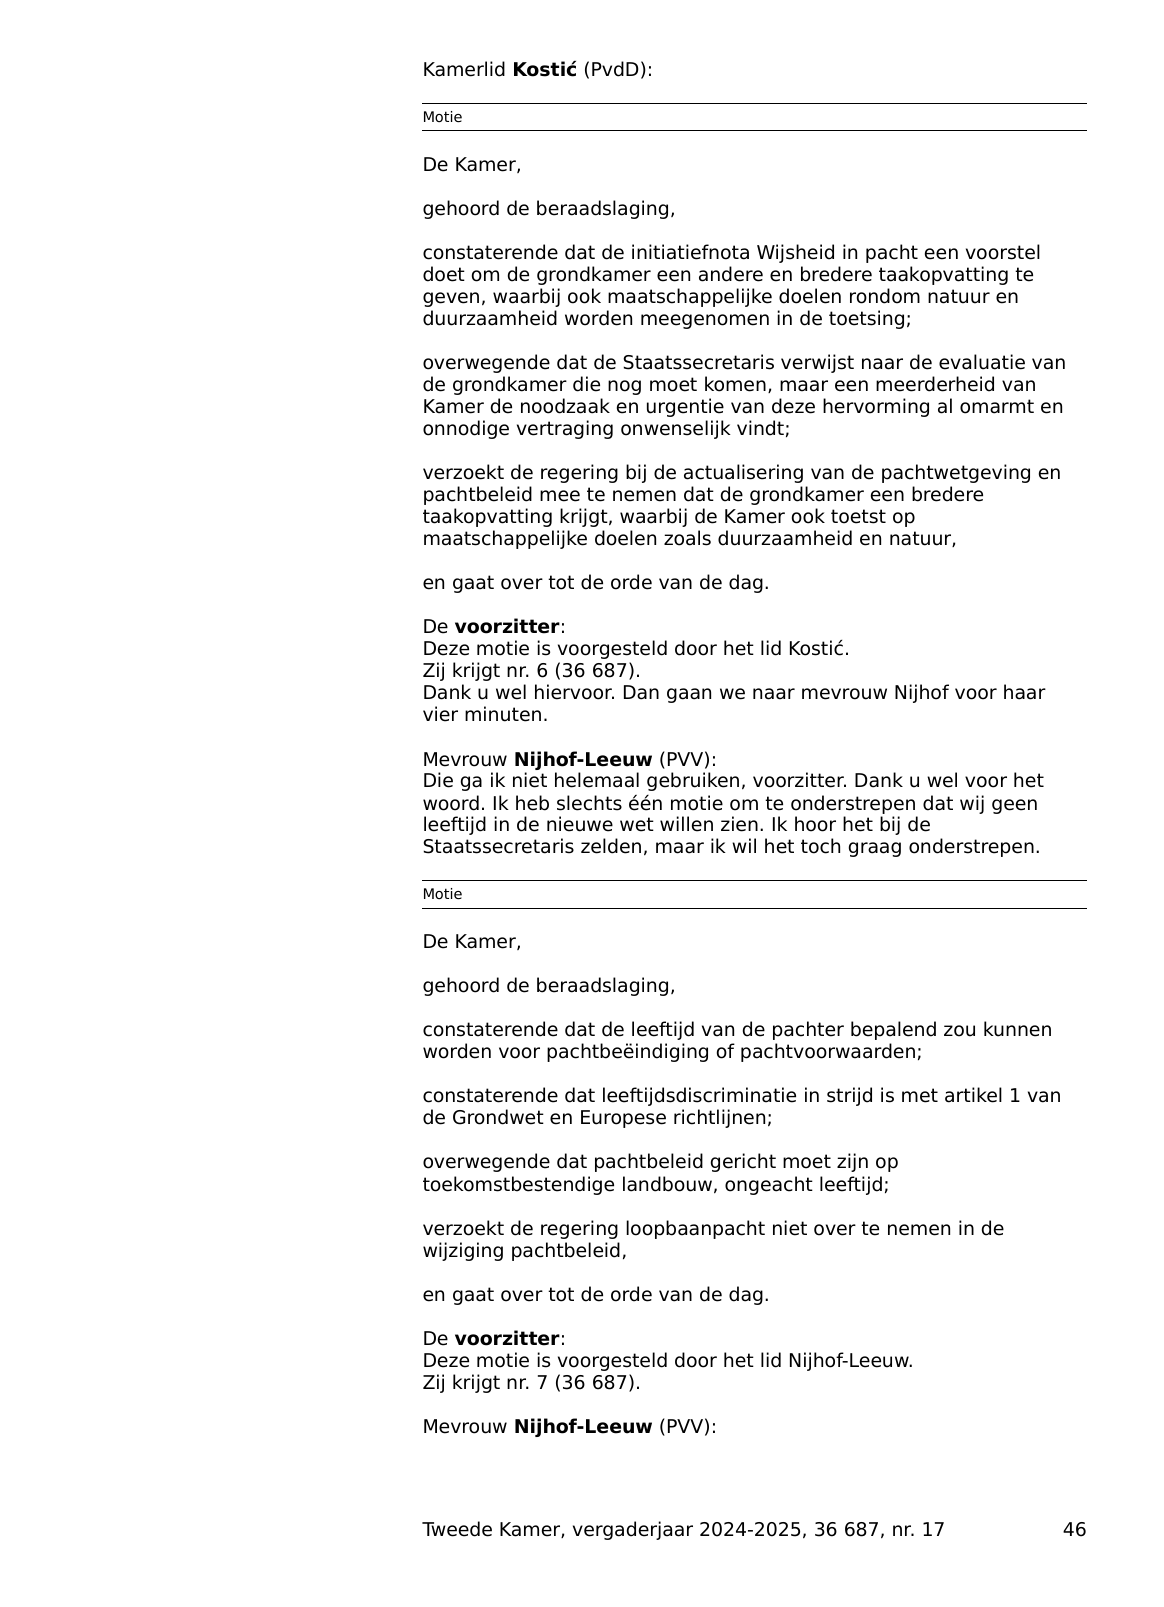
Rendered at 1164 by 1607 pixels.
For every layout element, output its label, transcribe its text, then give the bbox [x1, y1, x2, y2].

text Deze motie is voorgesteld door het lid Kostić. [422, 638, 1087, 660]
text constaterende dat de initiatiefnota Wijsheid in pacht een voorstel doet om de grondkamer een andere en bredere taakopvatting te geven, waarbij ook maatschappelijke doelen rondom natuur en duurzaamheid worden meegenomen in de toetsing; [422, 242, 1087, 330]
text Mevrouw Nijhof-Leeuw (PVV): [422, 1416, 1087, 1438]
text Deze motie is voorgesteld door het lid Nijhof-Leeuw. [422, 1350, 1087, 1372]
text Die ga ik niet helemaal gebruiken, voorzitter. Dank u wel voor het woord. Ik heb slechts één motie om te onderstrepen dat wij geen leeftijd in de nieuwe wet willen zien. Ik hoor het bij de Staatssecretaris zelden, maar ik wil het toch graag onderstrepen. [422, 770, 1087, 858]
text constaterende dat leeftijdsdiscriminatie in strijd is met artikel 1 van de Grondwet en Europese richtlijnen; [422, 1085, 1087, 1129]
text Zij krijgt nr. 6 (36 687). [422, 660, 1087, 682]
text en gaat over tot de orde van de dag. [422, 572, 1087, 594]
text Zij krijgt nr. 7 (36 687). [422, 1372, 1087, 1394]
table_header Motie [422, 881, 1087, 908]
text gehoord de beraadslaging, [422, 975, 1087, 997]
text De voorzitter: [422, 616, 1087, 638]
text overwegende dat de Staatssecretaris verwijst naar de evaluatie van de grondkamer die nog moet komen, maar een meerderheid van Kamer de noodzaak en urgentie van deze hervorming al omarmt en onnodige vertraging onwenselijk vindt; [422, 352, 1087, 440]
text en gaat over tot de orde van de dag. [422, 1284, 1087, 1306]
text De Kamer, [422, 153, 1087, 176]
text Dank u wel hiervoor. Dan gaan we naar mevrouw Nijhof voor haar vier minuten. [422, 682, 1087, 726]
text De Kamer, [422, 931, 1087, 953]
text Mevrouw Nijhof-Leeuw (PVV): [422, 748, 1087, 770]
text gehoord de beraadslaging, [422, 198, 1087, 220]
text constaterende dat de leeftijd van de pachter bepalend zou kunnen worden voor pachtbeëindiging of pachtvoorwaarden; [422, 1019, 1087, 1063]
text Kamerlid Kostić (PvdD): [422, 59, 1087, 81]
text De voorzitter: [422, 1328, 1087, 1350]
text verzoekt de regering bij de actualisering van de pachtwetgeving en pachtbeleid mee te nemen dat de grondkamer een bredere taakopvatting krijgt, waarbij de Kamer ook toetst op maatschappelijke doelen zoals duurzaamheid en natuur, [422, 462, 1087, 550]
text overwegende dat pachtbeleid gericht moet zijn op toekomstbestendige landbouw, ongeacht leeftijd; [422, 1151, 1087, 1195]
table_header Motie [422, 104, 1087, 130]
text verzoekt de regering loopbaanpacht niet over te nemen in de wijziging pachtbeleid, [422, 1218, 1087, 1262]
